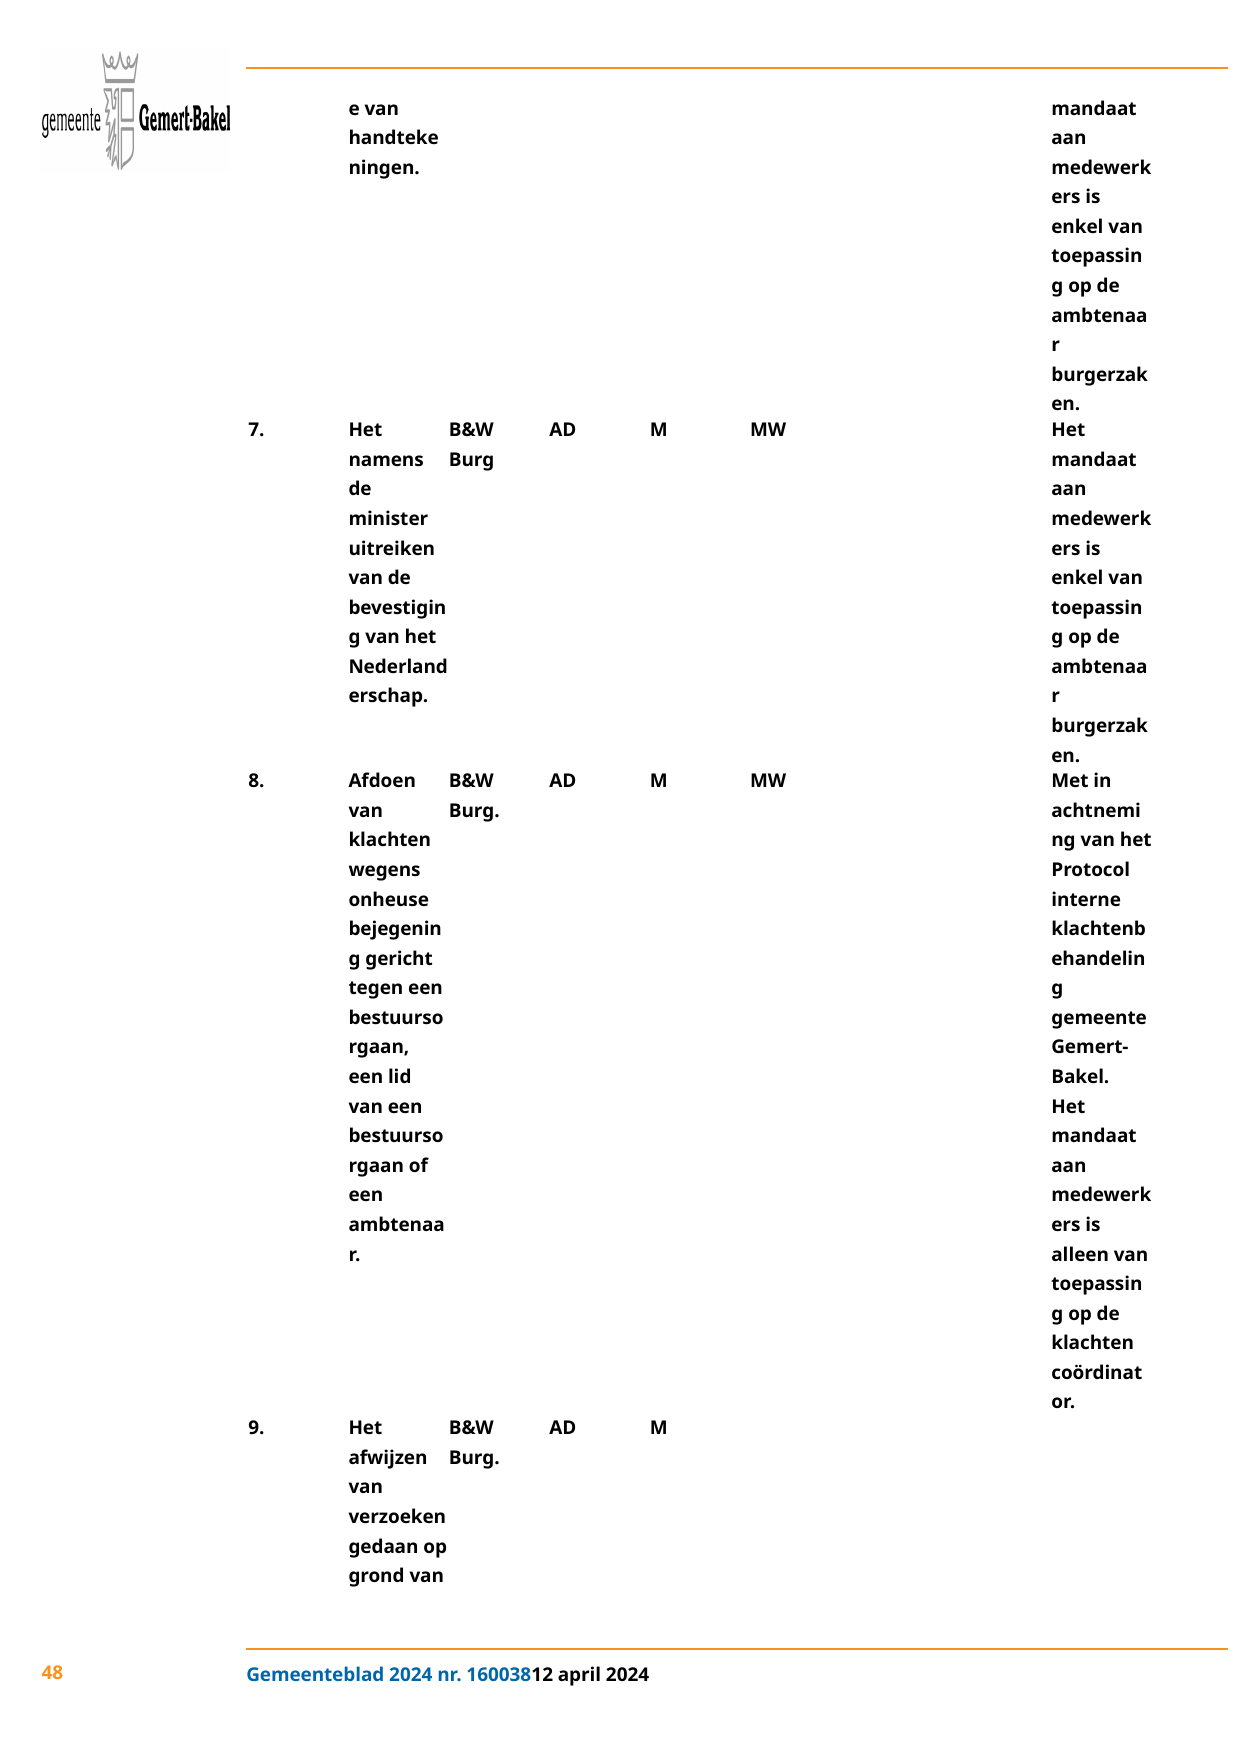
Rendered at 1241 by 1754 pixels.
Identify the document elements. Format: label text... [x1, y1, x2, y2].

table_cell [449, 95, 549, 416]
table_cell [750, 95, 850, 416]
table_cell [1051, 1415, 1152, 1588]
table_cell B&W Burg. [449, 768, 549, 1414]
table_cell 7. [248, 416, 348, 767]
table_cell AD [549, 416, 649, 767]
table_cell [850, 1415, 951, 1588]
table_cell [850, 768, 951, 1414]
table_cell [248, 95, 348, 416]
table_cell [951, 1415, 1051, 1588]
table_cell [850, 416, 951, 767]
table_cell [951, 95, 1051, 416]
table_cell 9. [248, 1415, 348, 1588]
table_cell M [650, 416, 750, 767]
table_cell Het namens de minister uitreiken van de bevestiging van het Nederlanderschap. [348, 416, 449, 767]
table_cell Met in achtneming van het Protocol interne klachtenbehandeling gemeente Gemert-Bakel. Het mandaat aan medewerkers is alleen van toepassing op de klachten coördinator. [1051, 768, 1152, 1414]
table_cell 8. [248, 768, 348, 1414]
table_cell AD [549, 1415, 649, 1588]
table_cell [951, 416, 1051, 767]
table_cell [650, 95, 750, 416]
table_cell mandaat aan medewerkers is enkel van toepassing op de ambtenaar burgerzaken. [1051, 95, 1152, 416]
table_cell Afdoen van klachten wegens onheuse bejegening gericht tegen een bestuursorgaan, een lid van een bestuursorgaan of een ambtenaar. [348, 768, 449, 1414]
table_cell [750, 1415, 850, 1588]
table_cell [850, 95, 951, 416]
table_cell e van handtekeningen. [348, 95, 449, 416]
table_cell [549, 95, 649, 416]
picture [41, 47, 231, 172]
table_cell M [650, 1415, 750, 1588]
table_cell M [650, 768, 750, 1414]
table_cell [951, 768, 1051, 1414]
table_cell AD [549, 768, 649, 1414]
table_cell B&W Burg. [449, 1415, 549, 1588]
table_cell MW [750, 416, 850, 767]
table_cell MW [750, 768, 850, 1414]
table_cell Het mandaat aan medewerkers is enkel van toepassing op de ambtenaar burgerzaken. [1051, 416, 1152, 767]
table_cell B&W Burg [449, 416, 549, 767]
table_cell Het afwijzen van verzoeken gedaan op grond van [348, 1415, 449, 1588]
